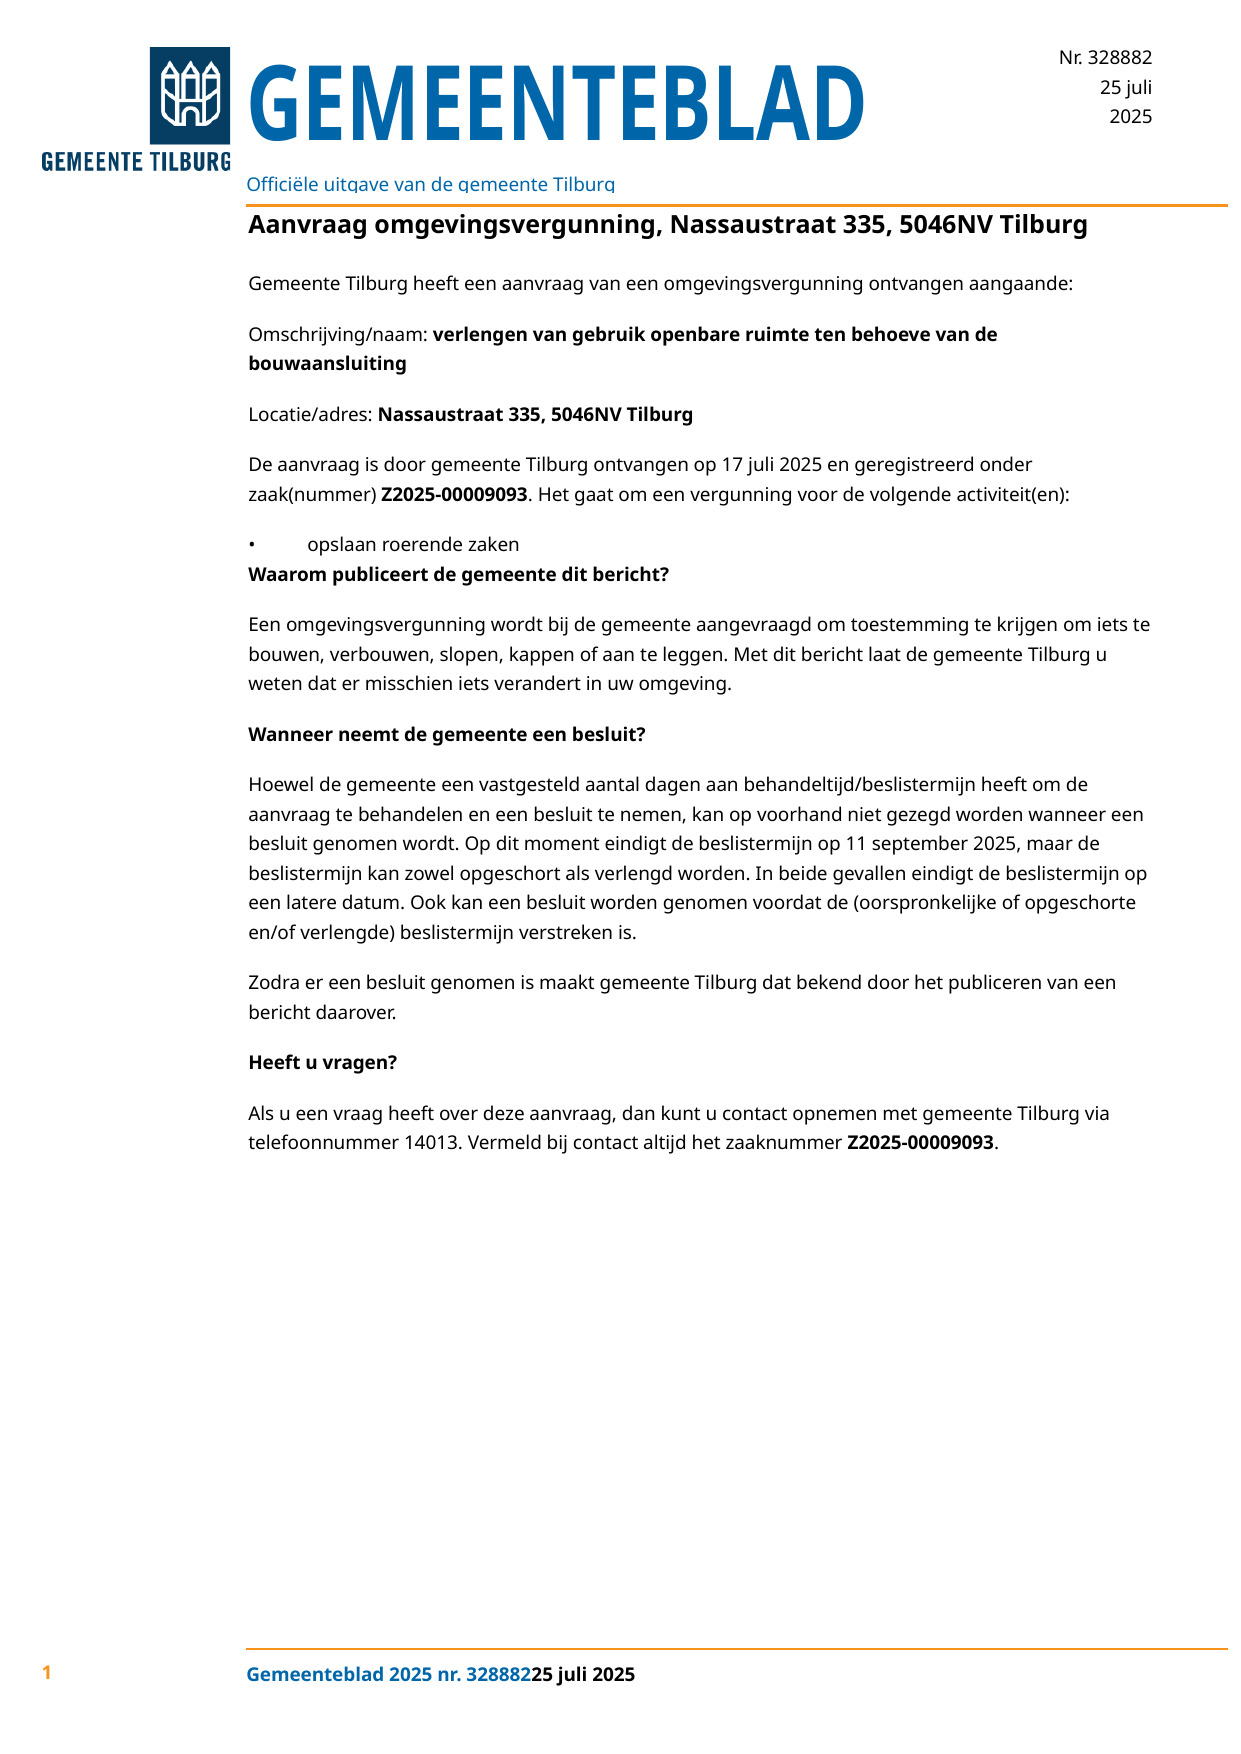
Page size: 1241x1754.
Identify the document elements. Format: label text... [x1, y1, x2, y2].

text Heeft u vragen? [248, 1049, 1152, 1075]
text Locatie/adres: Nassaustraat 335, 5046NV Tilburg [248, 401, 1152, 426]
text Een omgevingsvergunning wordt bij de gemeente aangevraagd om toestemming te krijgen om iets te bouwen, verbouwen, slopen, kappen of aan te leggen. Met dit bericht laat de gemeente Tilburg u weten dat er misschien iets verandert in uw omgeving. [248, 611, 1152, 696]
text De aanvraag is door gemeente Tilburg ontvangen op 17 juli 2025 en geregistreerd onder zaak(nummer) Z2025-00009093. Het gaat om een vergunning voor de volgende activiteit(en): [248, 451, 1152, 506]
text Hoewel de gemeente een vastgesteld aantal dagen aan behandeltijd/beslistermijn heeft om de aanvraag te behandelen en een besluit te nemen, kan op voorhand niet gezegd worden wanneer een besluit genomen wordt. Op dit moment eindigt de beslistermijn op 11 september 2025, maar de beslistermijn kan zowel opgeschort als verlengd worden. In beide gevallen eindigt de beslistermijn op een latere datum. Ook kan een besluit worden genomen voordat de (oorspronkelijke of opgeschorte en/of verlengde) beslistermijn verstreken is. [248, 771, 1152, 945]
list opslaan roerende zaken [248, 531, 1152, 557]
text Waarom publiceert de gemeente dit bericht? [248, 561, 1152, 586]
text Als u een vraag heeft over deze aanvraag, dan kunt u contact opnemen met gemeente Tilburg via telefoonnummer 14013. Vermeld bij contact altijd het zaaknummer Z2025-00009093. [248, 1100, 1152, 1155]
text Gemeente Tilburg heeft een aanvraag van een omgevingsvergunning ontvangen aangaande: [248, 270, 1152, 296]
text Aanvraag omgevingsvergunning, Nassaustraat 335, 5046NV Tilburg [248, 207, 1152, 241]
text Zodra er een besluit genomen is maakt gemeente Tilburg dat bekend door het publiceren van een bericht daarover. [248, 969, 1152, 1025]
picture [41, 47, 231, 172]
text Omschrijving/naam: verlengen van gebruik openbare ruimte ten behoeve van de bouwaansluiting [248, 321, 1152, 376]
text Wanneer neemt de gemeente een besluit? [248, 721, 1152, 746]
